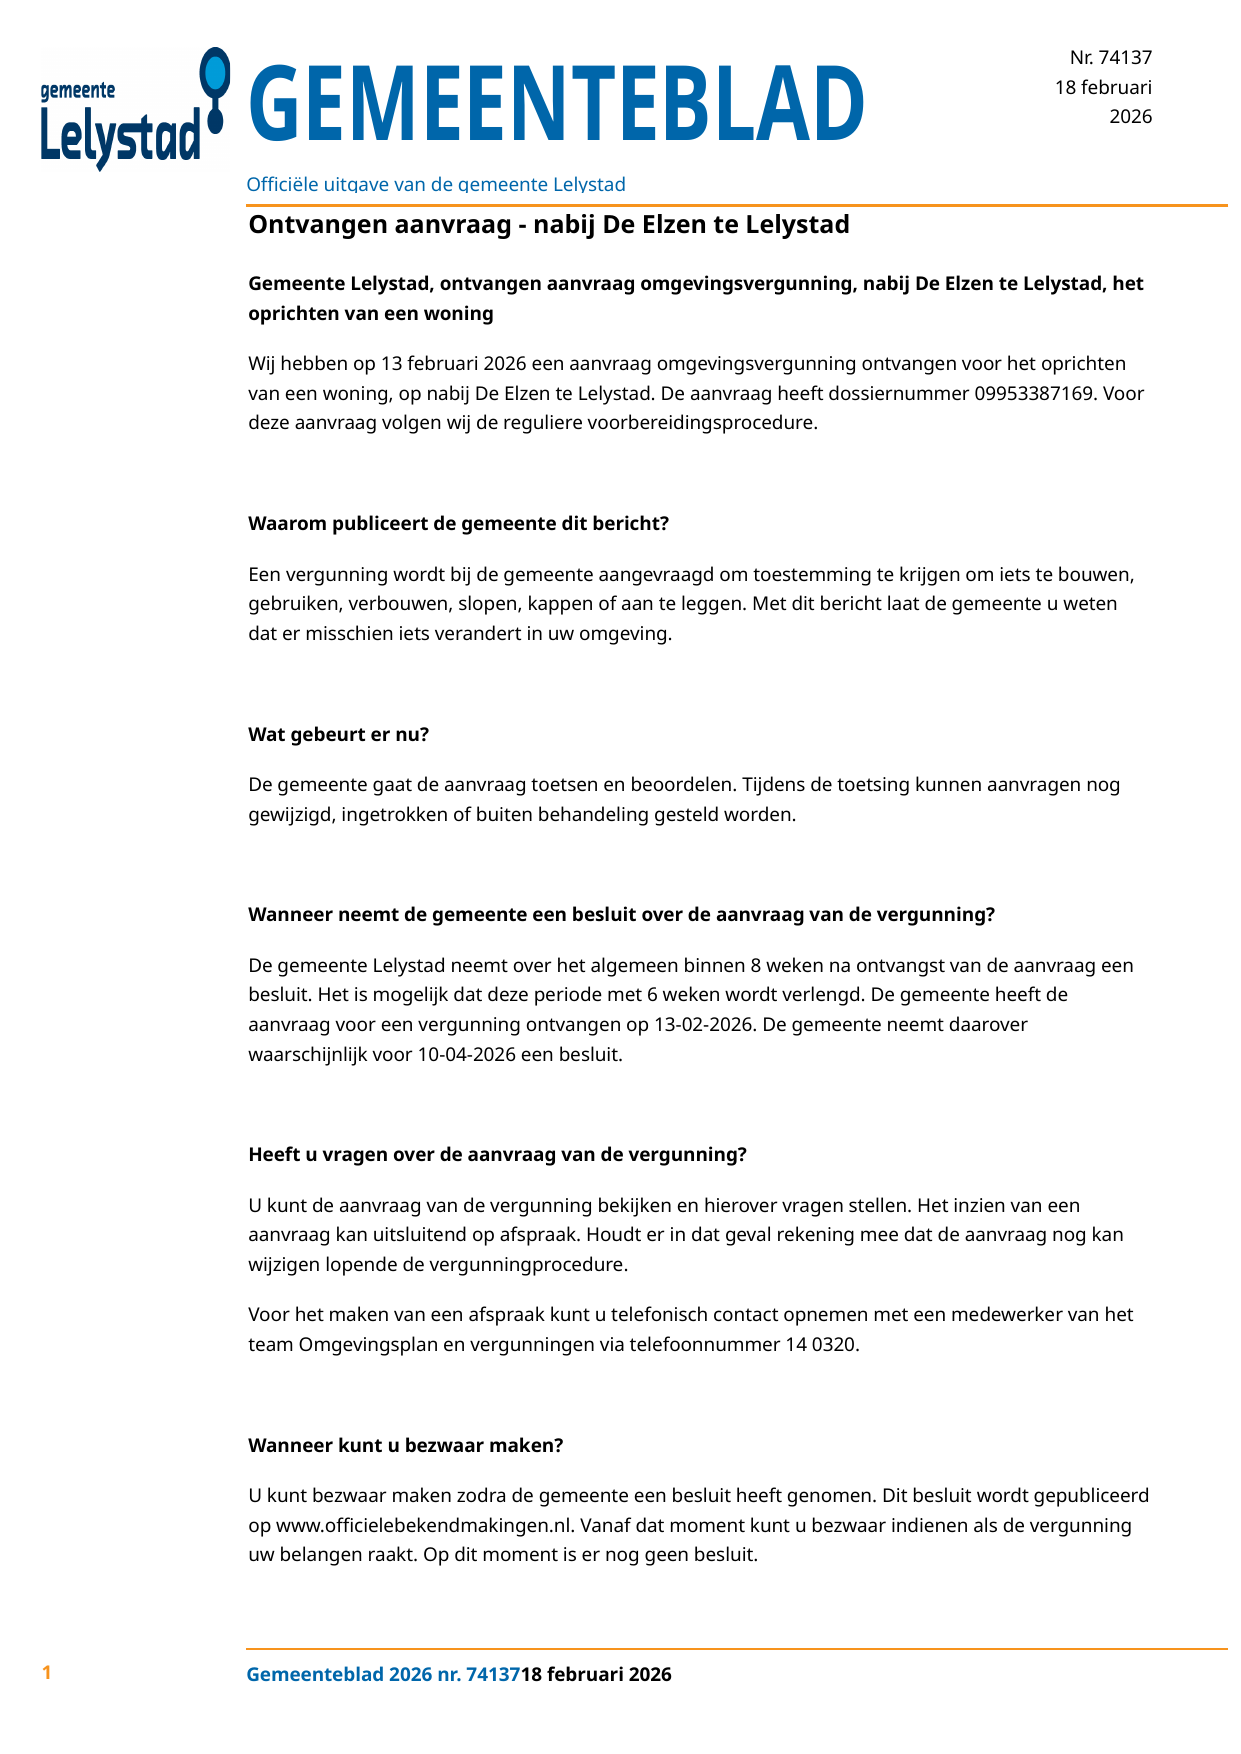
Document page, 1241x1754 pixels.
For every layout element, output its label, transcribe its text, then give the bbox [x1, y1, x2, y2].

text Ontvangen aanvraag - nabij De Elzen te Lelystad [248, 207, 1152, 241]
text De gemeente gaat de aanvraag toetsen en beoordelen. Tijdens de toetsing kunnen aanvragen nog gewijzigd, ingetrokken of buiten behandeling gesteld worden. [248, 771, 1152, 826]
text De gemeente Lelystad neemt over het algemeen binnen 8 weken na ontvangst van de aanvraag een besluit. Het is mogelijk dat deze periode met 6 weken wordt verlengd. De gemeente heeft de aanvraag voor een vergunning ontvangen op 13-02-2026. De gemeente neemt daarover waarschijnlijk voor 10-04-2026 een besluit. [248, 952, 1152, 1066]
text Wat gebeurt er nu? [248, 721, 1152, 746]
text Wanneer kunt u bezwaar maken? [248, 1432, 1152, 1458]
text Gemeente Lelystad, ontvangen aanvraag omgevingsvergunning, nabij De Elzen te Lelystad, het oprichten van een woning [248, 270, 1152, 326]
text Wanneer neemt de gemeente een besluit over de aanvraag van de vergunning? [248, 902, 1152, 927]
text Een vergunning wordt bij de gemeente aangevraagd om toestemming te krijgen om iets te bouwen, gebruiken, verbouwen, slopen, kappen of aan te leggen. Met dit bericht laat de gemeente u weten dat er misschien iets verandert in uw omgeving. [248, 561, 1152, 646]
picture [41, 47, 231, 172]
text U kunt bezwaar maken zodra de gemeente een besluit heeft genomen. Dit besluit wordt gepubliceerd op www.officielebekendmakingen.nl. Vanaf dat moment kunt u bezwaar indienen als de vergunning uw belangen raakt. Op dit moment is er nog geen besluit. [248, 1482, 1152, 1567]
text Voor het maken van een afspraak kunt u telefonisch contact opnemen met een medewerker van het team Omgevingsplan en vergunningen via telefoonnummer 14 0320. [248, 1302, 1152, 1357]
text Heeft u vragen over de aanvraag van de vergunning? [248, 1142, 1152, 1167]
text Wij hebben op 13 februari 2026 een aanvraag omgevingsvergunning ontvangen voor het oprichten van een woning, op nabij De Elzen te Lelystad. De aanvraag heeft dossiernummer 09953387169. Voor deze aanvraag volgen wij de reguliere voorbereidingsprocedure. [248, 350, 1152, 435]
text Waarom publiceert de gemeente dit bericht? [248, 510, 1152, 536]
text U kunt de aanvraag van de vergunning bekijken en hierover vragen stellen. Het inzien van een aanvraag kan uitsluitend op afspraak. Houdt er in dat geval rekening mee dat de aanvraag nog kan wijzigen lopende de vergunningprocedure. [248, 1192, 1152, 1277]
